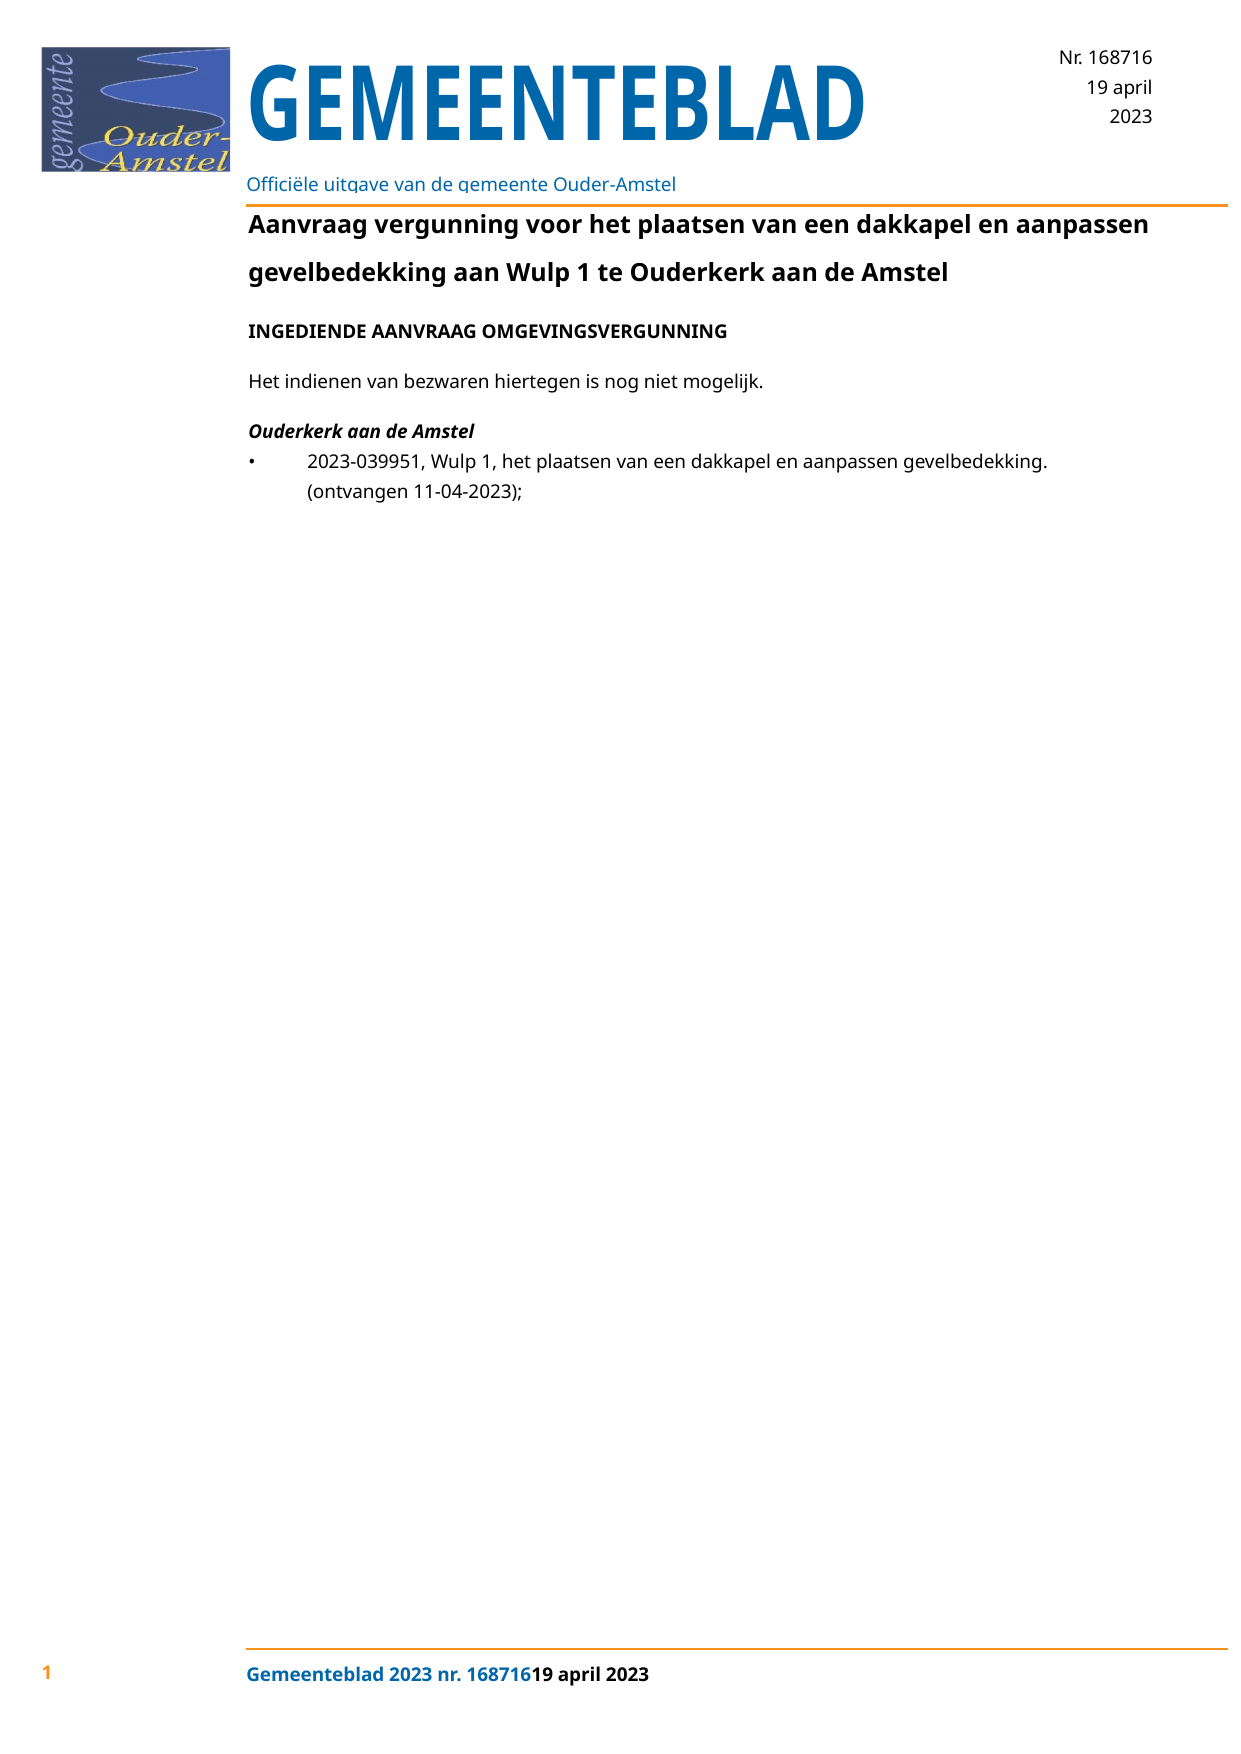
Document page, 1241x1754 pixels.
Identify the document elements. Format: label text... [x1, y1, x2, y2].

text Ouderkerk aan de Amstel [248, 419, 1152, 444]
text INGEDIENDE AANVRAAG OMGEVINGSVERGUNNING [248, 318, 1152, 344]
text Aanvraag vergunning voor het plaatsen van een dakkapel en aanpassen gevelbedekking aan Wulp 1 te Ouderkerk aan de Amstel [248, 207, 1152, 288]
text Het indienen van bezwaren hiertegen is nog niet mogelijk. [248, 368, 1152, 394]
picture [41, 47, 231, 172]
list 2023-039951, Wulp 1, het plaatsen van een dakkapel en aanpassen gevelbedekking. (ontvangen 11-04-2023); [248, 448, 1152, 504]
